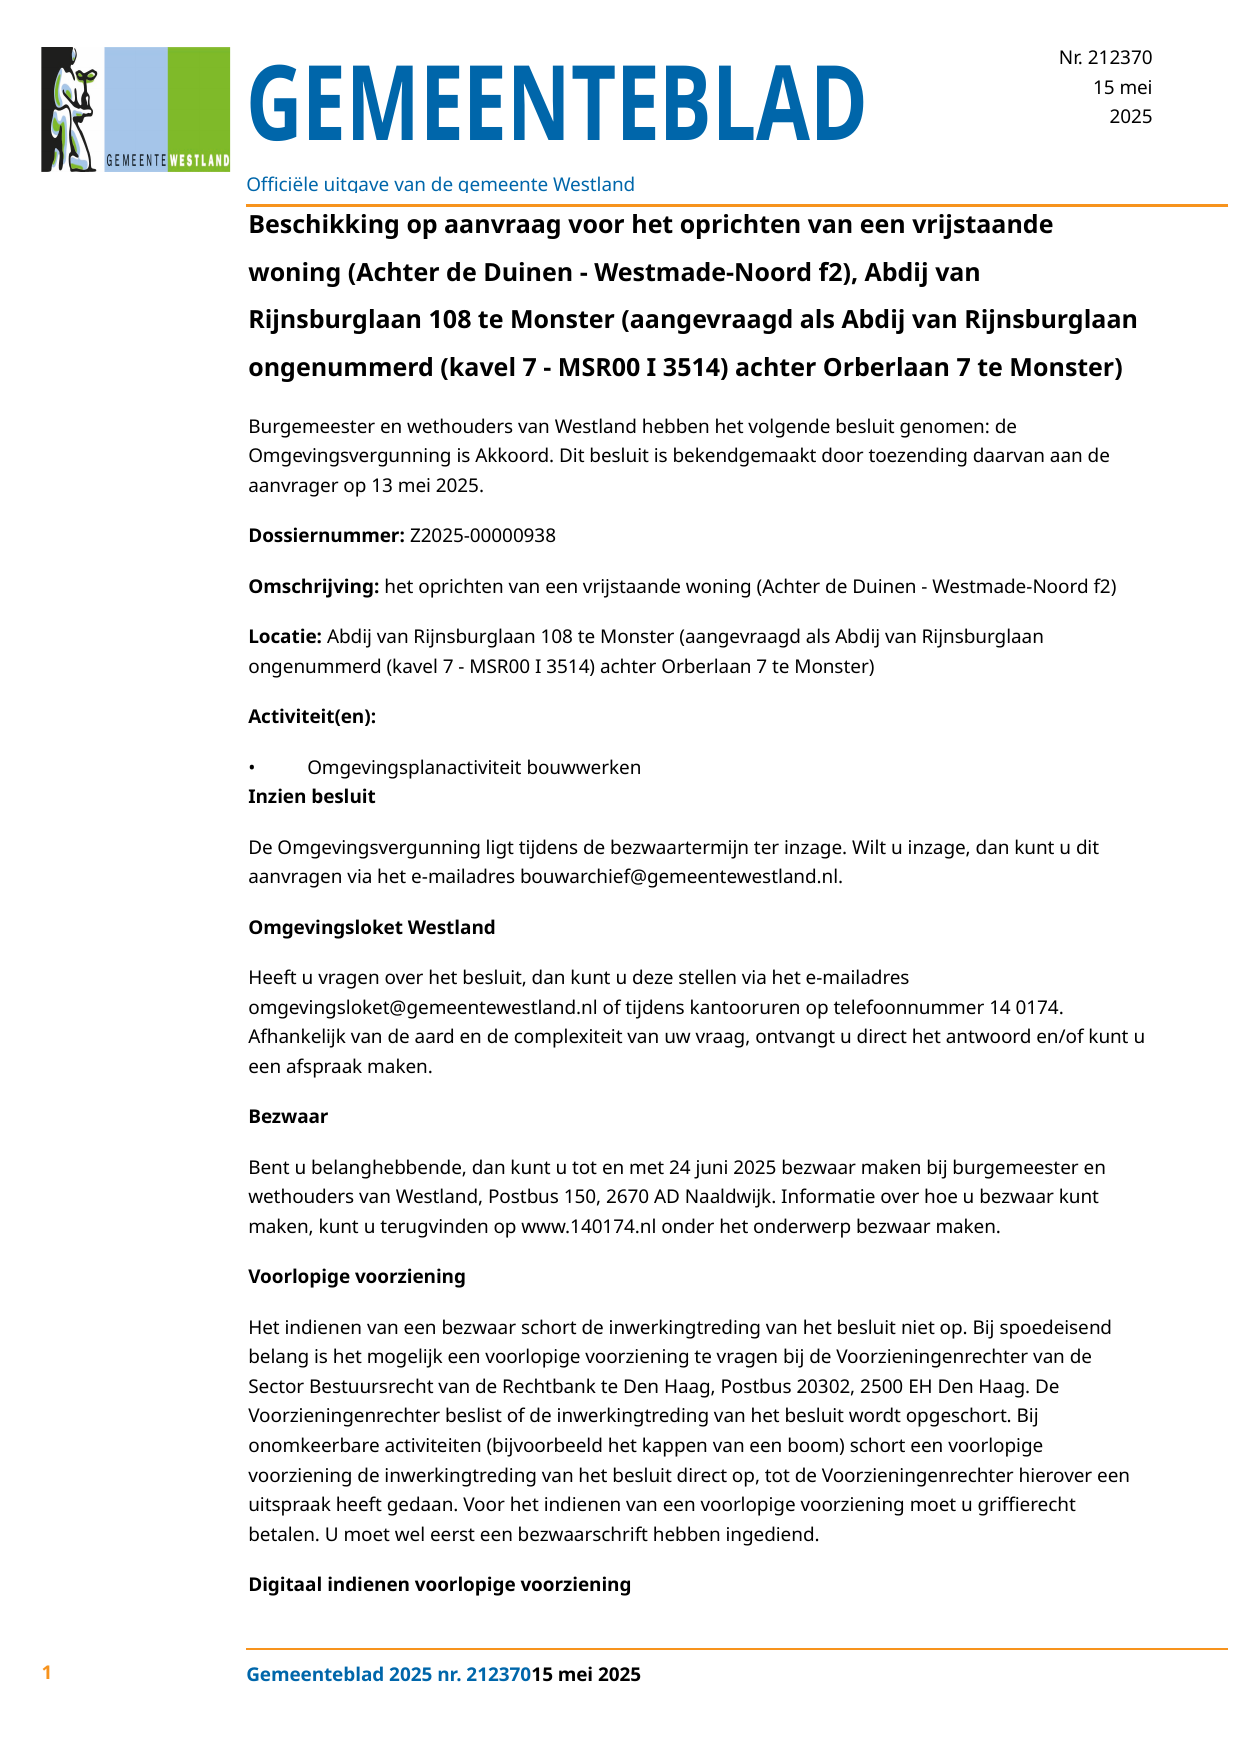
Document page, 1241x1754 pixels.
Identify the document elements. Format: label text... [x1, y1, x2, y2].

text Digitaal indienen voorlopige voorziening [248, 1571, 1152, 1597]
text Het indienen van een bezwaar schort de inwerkingtreding van het besluit niet op. Bij spoedeisend belang is het mogelijk een voorlopige voorziening te vragen bij de Voorzieningenrechter van de Sector Bestuursrecht van de Rechtbank te Den Haag, Postbus 20302, 2500 EH Den Haag. De Voorzieningenrechter beslist of de inwerkingtreding van het besluit wordt opgeschort. Bij onomkeerbare activiteiten (bijvoorbeeld het kappen van een boom) schort een voorlopige voorziening de inwerkingtreding van het besluit direct op, tot de Voorzieningenrechter hierover een uitspraak heeft gedaan. Voor het indienen van een voorlopige voorziening moet u griffierecht betalen. U moet wel eerst een bezwaarschrift hebben ingediend. [248, 1314, 1152, 1547]
text Locatie: Abdij van Rijnsburglaan 108 te Monster (aangevraagd als Abdij van Rijnsburglaan ongenummerd (kavel 7 - MSR00 I 3514) achter Orberlaan 7 te Monster) [248, 623, 1152, 679]
text Omschrijving: het oprichten van een vrijstaande woning (Achter de Duinen - Westmade-Noord f2) [248, 573, 1152, 599]
text Bent u belanghebbende, dan kunt u tot en met 24 juni 2025 bezwaar maken bij burgemeester en wethouders van Westland, Postbus 150, 2670 AD Naaldwijk. Informatie over hoe u bezwaar kunt maken, kunt u terugvinden op www.140174.nl onder het onderwerp bezwaar maken. [248, 1154, 1152, 1239]
text De Omgevingsvergunning ligt tijdens de bezwaartermijn ter inzage. Wilt u inzage, dan kunt u dit aanvragen via het e-mailadres bouwarchief@gemeentewestland.nl. [248, 834, 1152, 889]
text Voorlopige voorziening [248, 1263, 1152, 1289]
text Beschikking op aanvraag voor het oprichten van een vrijstaande woning (Achter de Duinen - Westmade-Noord f2), Abdij van Rijnsburglaan 108 te Monster (aangevraagd als Abdij van Rijnsburglaan ongenummerd (kavel 7 - MSR00 I 3514) achter Orberlaan 7 te Monster) [248, 207, 1152, 384]
text Bezwaar [248, 1103, 1152, 1129]
list Omgevingsplanactiviteit bouwwerken [248, 754, 1152, 780]
text Activiteit(en): [248, 703, 1152, 729]
text Inzien besluit [248, 783, 1152, 809]
picture [41, 47, 231, 172]
text Dossiernummer: Z2025-00000938 [248, 523, 1152, 548]
text Burgemeester en wethouders van Westland hebben het volgende besluit genomen: de Omgevingsvergunning is Akkoord. Dit besluit is bekendgemaakt door toezending daarvan aan de aanvrager op 13 mei 2025. [248, 413, 1152, 498]
text Omgevingsloket Westland [248, 914, 1152, 940]
text Heeft u vragen over het besluit, dan kunt u deze stellen via het e-mailadres omgevingsloket@gemeentewestland.nl of tijdens kantooruren op telefoonnummer 14 0174. Afhankelijk van de aard en de complexiteit van uw vraag, ontvangt u direct het antwoord en/of kunt u een afspraak maken. [248, 964, 1152, 1079]
